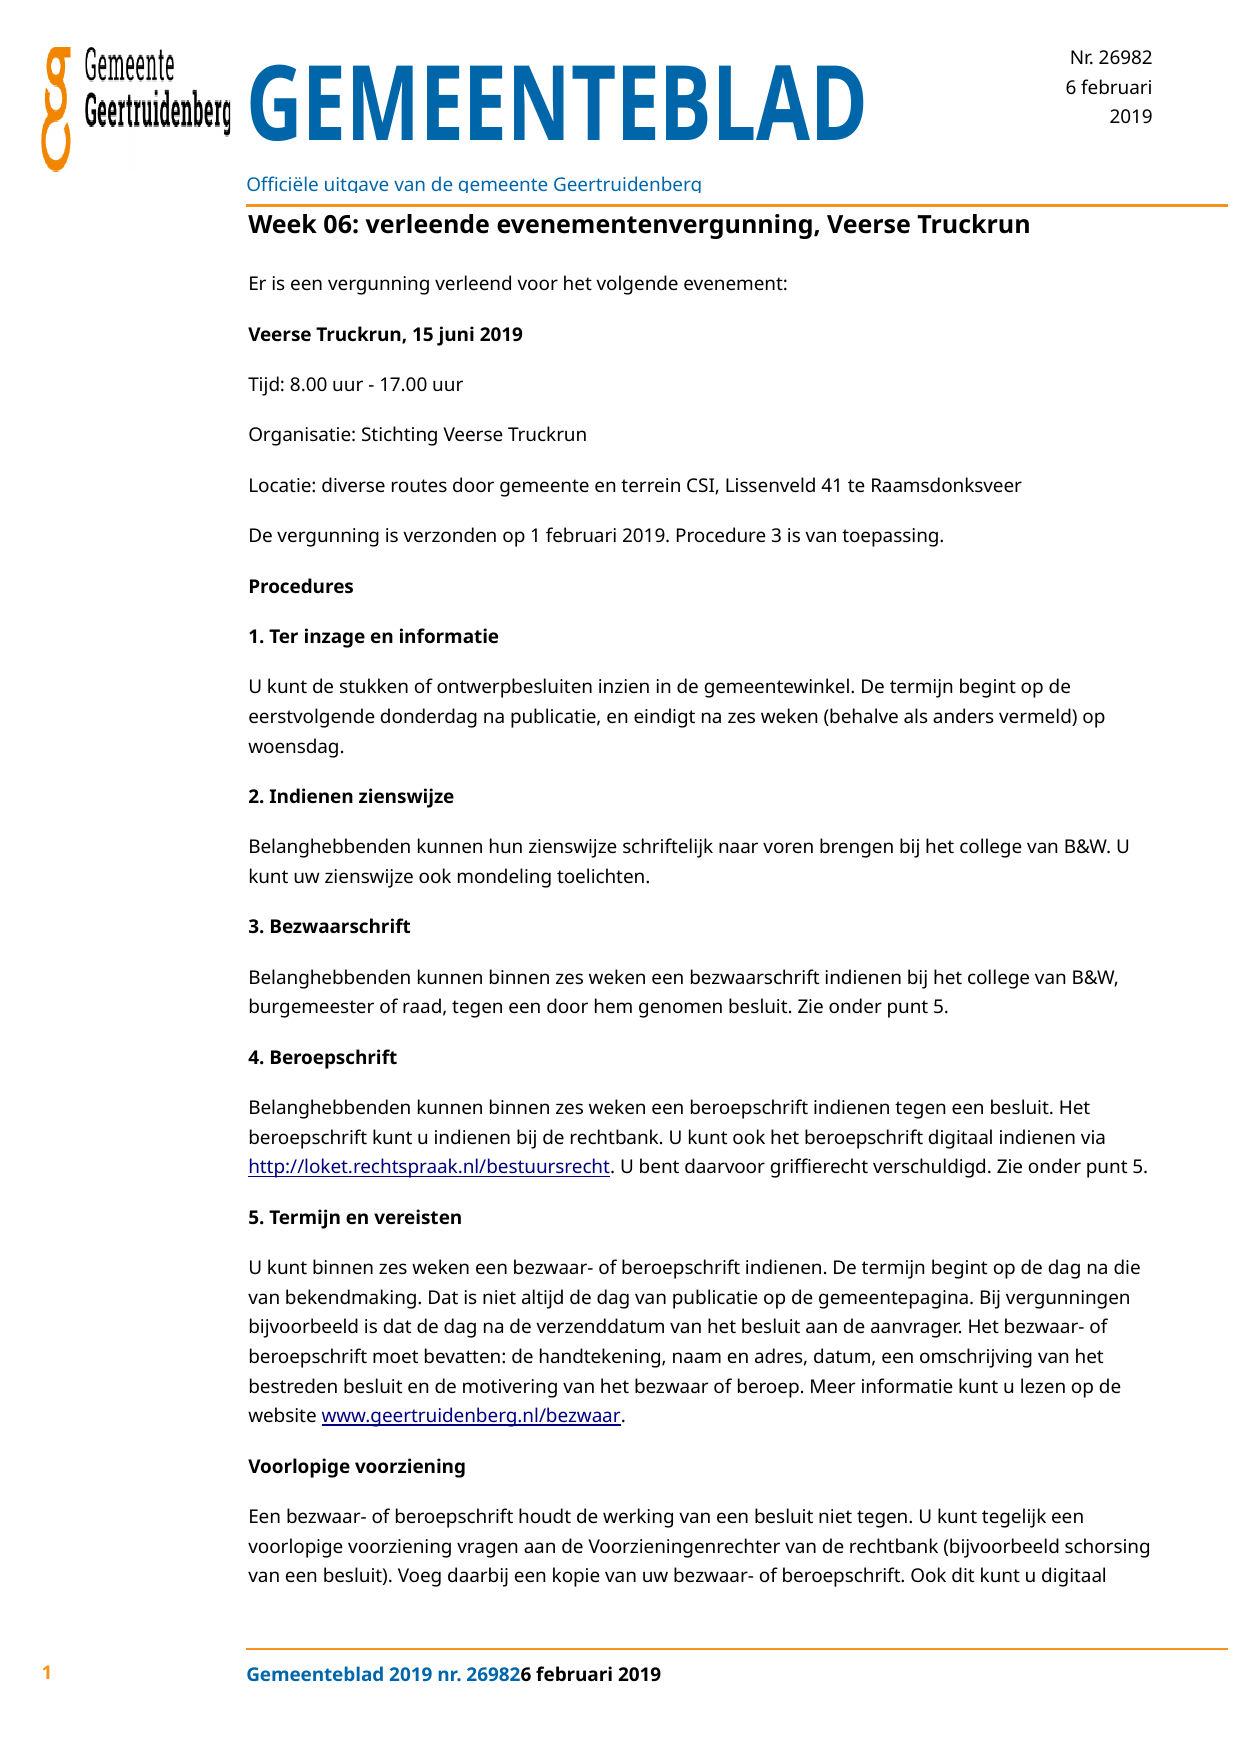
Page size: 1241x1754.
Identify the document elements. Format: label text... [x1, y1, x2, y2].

text Een bezwaar- of beroepschrift houdt de werking van een besluit niet tegen. U kunt tegelijk een voorlopige voorziening vragen aan de Voorzieningenrechter van de rechtbank (bijvoorbeeld schorsing van een besluit). Voeg daarbij een kopie van uw bezwaar- of beroepschrift. Ook dit kunt u digitaal [248, 1503, 1152, 1588]
text Belanghebbenden kunnen binnen zes weken een beroepschrift indienen tegen een besluit. Het beroepschrift kunt u indienen bij de rechtbank. U kunt ook het beroepschrift digitaal indienen via http://loket.rechtspraak.nl/bestuursrecht. U bent daarvoor griffierecht verschuldigd. Zie onder punt 5. [248, 1094, 1152, 1179]
text Er is een vergunning verleend voor het volgende evenement: [248, 270, 1152, 296]
text Procedures [248, 573, 1152, 598]
text Veerse Truckrun, 15 juni 2019 [248, 321, 1152, 346]
text Organisatie: Stichting Veerse Truckrun [248, 422, 1152, 447]
text Belanghebbenden kunnen hun zienswijze schriftelijk naar voren brengen bij het college van B&W. U kunt uw zienswijze ook mondeling toelichten. [248, 834, 1152, 889]
text Week 06: verleende evenementenvergunning, Veerse Truckrun [248, 207, 1152, 241]
text De vergunning is verzonden op 1 februari 2019. Procedure 3 is van toepassing. [248, 522, 1152, 548]
text U kunt binnen zes weken een bezwaar- of beroepschrift indienen. De termijn begint op de dag na die van bekendmaking. Dat is niet altijd de dag van publicatie op de gemeentepagina. Bij vergunningen bijvoorbeeld is dat de dag na de verzenddatum van het besluit aan de aanvrager. Het bezwaar- of beroepschrift moet bevatten: de handtekening, naam en adres, datum, een omschrijving van het bestreden besluit en de motivering van het bezwaar of beroep. Meer informatie kunt u lezen op de website www.geertruidenberg.nl/bezwaar. [248, 1254, 1152, 1428]
text 2. Indienen zienswijze [248, 783, 1152, 809]
text 5. Termijn en vereisten [248, 1204, 1152, 1230]
picture [41, 47, 231, 172]
text 4. Beroepschrift [248, 1044, 1152, 1070]
text 1. Ter inzage en informatie [248, 623, 1152, 649]
text Locatie: diverse routes door gemeente en terrein CSI, Lissenveld 41 te Raamsdonksveer [248, 472, 1152, 498]
text Tijd: 8.00 uur - 17.00 uur [248, 371, 1152, 397]
text Voorlopige voorziening [248, 1453, 1152, 1478]
text 3. Bezwaarschrift [248, 914, 1152, 939]
text U kunt de stukken of ontwerpbesluiten inzien in de gemeentewinkel. De termijn begint op de eerstvolgende donderdag na publicatie, en eindigt na zes weken (behalve als anders vermeld) op woensdag. [248, 674, 1152, 758]
text Belanghebbenden kunnen binnen zes weken een bezwaarschrift indienen bij het college van B&W, burgemeester of raad, tegen een door hem genomen besluit. Zie onder punt 5. [248, 964, 1152, 1019]
